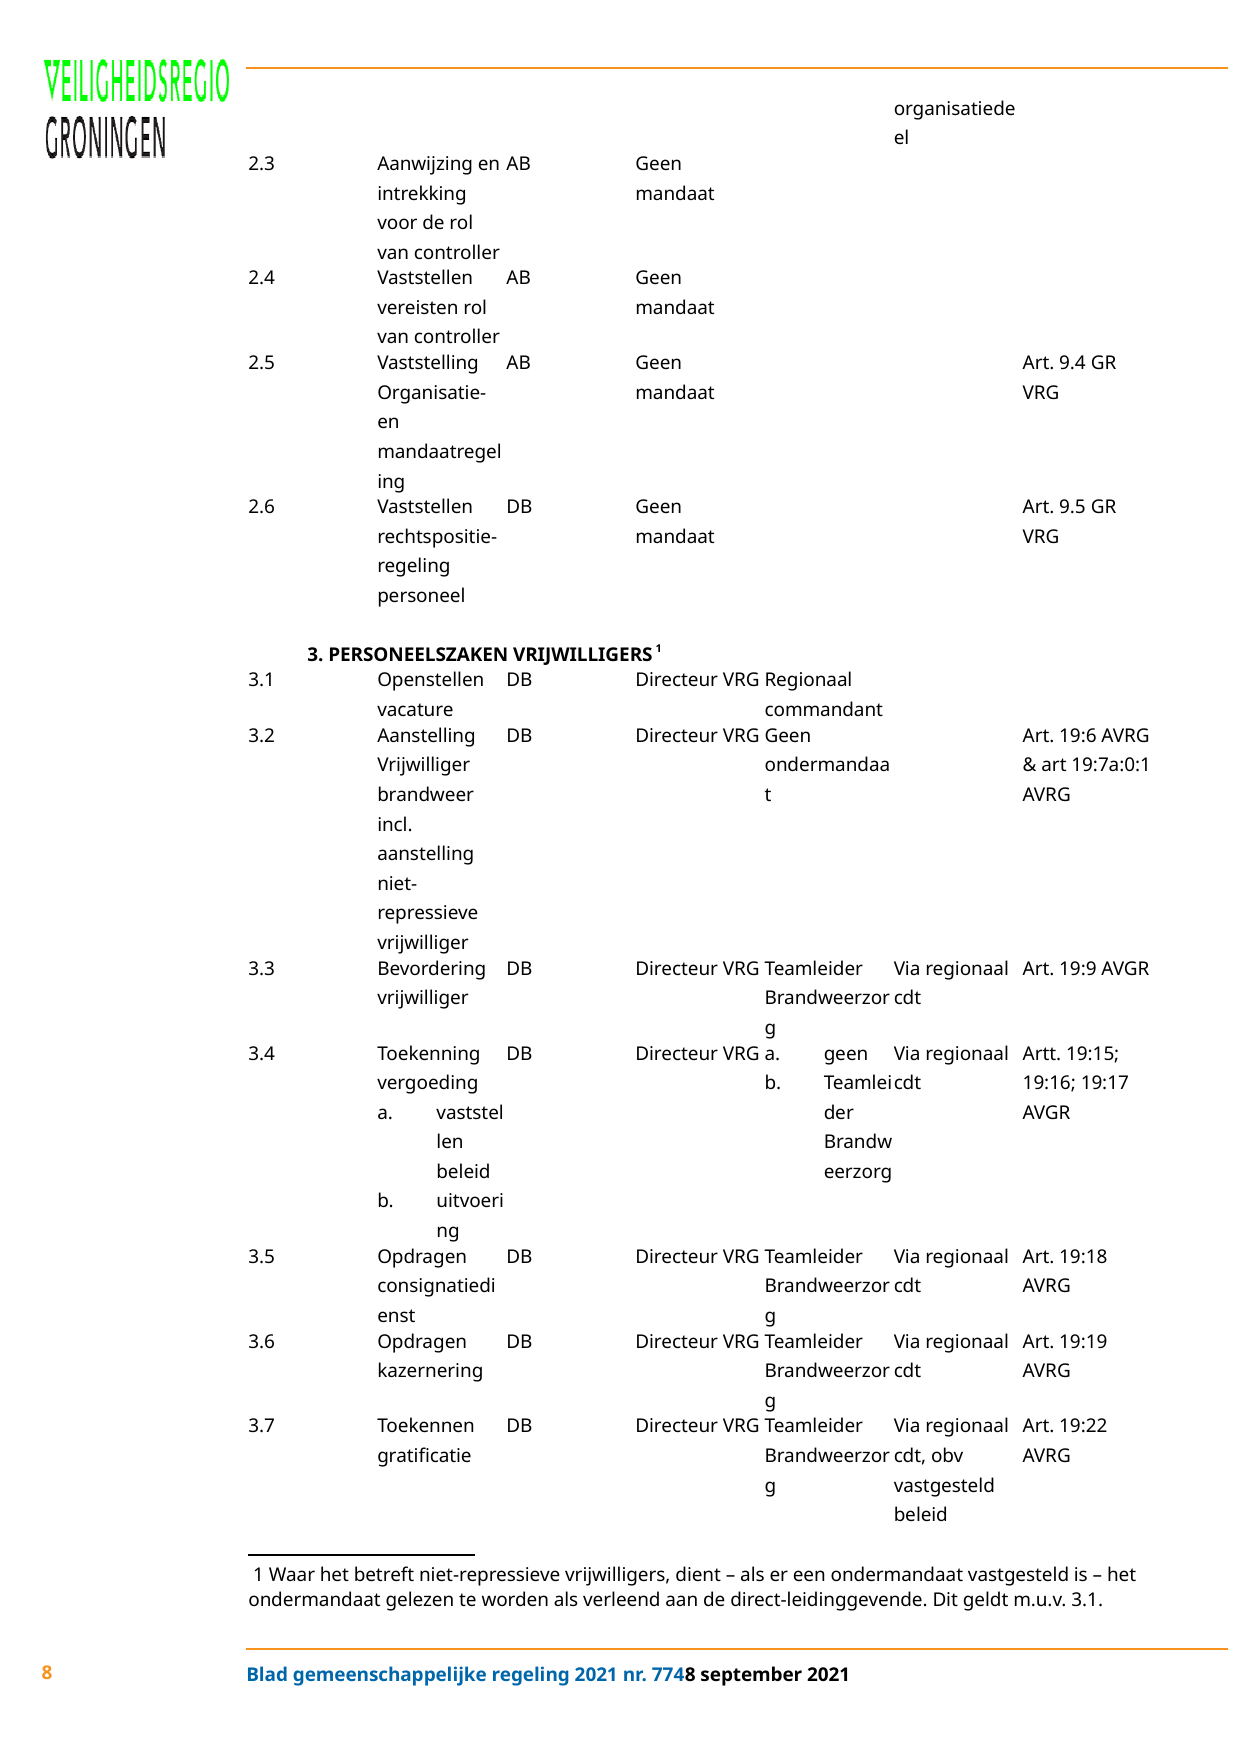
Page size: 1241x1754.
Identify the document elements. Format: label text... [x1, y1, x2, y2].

table_cell Directeur VRG [635, 1413, 764, 1527]
table_cell DB [506, 494, 635, 608]
table_cell [506, 95, 635, 150]
table_cell [764, 150, 893, 264]
table_cell 2.6 [248, 494, 377, 608]
table_cell Directeur VRG [635, 1243, 764, 1328]
table_cell Geen ondermandaat [764, 722, 893, 955]
table_cell Via regionaal cdt, obv vastgesteld beleid [894, 1413, 1022, 1527]
table_cell Bevordering vrijwilliger [377, 955, 506, 1040]
table_cell Teamleider Brandweerzorg [764, 1243, 893, 1328]
table_cell Toekennen gratificatie [377, 1413, 506, 1527]
table_cell DB [506, 667, 635, 722]
table_cell [1023, 265, 1152, 349]
table_cell Art. 19:19 AVRG [1023, 1328, 1152, 1413]
table_cell Directeur VRG [635, 1040, 764, 1243]
table_cell [894, 494, 1022, 608]
table_cell Openstellen vacature [377, 667, 506, 722]
table_cell DB [506, 1328, 635, 1413]
table_cell Art. 9.5 GR VRG [1023, 494, 1152, 608]
table_cell Directeur VRG [635, 667, 764, 722]
table_cell DB [506, 1413, 635, 1527]
table_cell [764, 95, 893, 150]
table_cell [894, 667, 1022, 722]
table_cell 2.3 [248, 150, 377, 264]
table_cell Teamleider Brandweerzorg [764, 1328, 893, 1413]
table_cell 3.2 [248, 722, 377, 955]
table_cell DB [506, 1040, 635, 1243]
table_cell [894, 265, 1022, 349]
table_cell Regionaal commandant [764, 667, 893, 722]
table_cell 2.4 [248, 265, 377, 349]
table_cell 3.1 [248, 667, 377, 722]
table_cell Art. 19:18 AVRG [1023, 1243, 1152, 1328]
table_cell DB [506, 722, 635, 955]
table_cell Via regionaal cdt [894, 955, 1022, 1040]
table_cell AB [506, 350, 635, 493]
table_cell Aanstelling Vrijwilliger brandweer incl. aanstelling niet-repressieve vrijwilliger [377, 722, 506, 955]
table_cell Geen mandaat [635, 350, 764, 493]
table_cell Via regionaal cdt [894, 1328, 1022, 1413]
table_cell Teamleider Brandweerzorg [764, 1413, 893, 1527]
table_cell [1023, 667, 1152, 722]
table_cell [1023, 95, 1152, 150]
table_cell organisatiedeel [894, 95, 1022, 150]
table_cell Artt. 19:15; 19:16; 19:17 AVGR [1023, 1040, 1152, 1243]
table_cell 3.4 [248, 1040, 377, 1243]
table_cell [248, 95, 377, 150]
table_cell Via regionaal cdt [894, 1040, 1022, 1243]
table_cell Geen mandaat [635, 494, 764, 608]
table_cell Toekenning vergoeding vaststellen beleid uitvoering [377, 1040, 506, 1243]
table_cell [1023, 150, 1152, 264]
table_cell 3.3 [248, 955, 377, 1040]
table_cell [764, 265, 893, 349]
table_cell Directeur VRG [635, 722, 764, 955]
table_cell 2.5 [248, 350, 377, 493]
table_cell Vaststelling Organisatie- en mandaatregeling [377, 350, 506, 493]
table_cell Teamleider Brandweerzorg [764, 955, 893, 1040]
table_cell Directeur VRG [635, 955, 764, 1040]
table_cell [894, 350, 1022, 493]
table_cell [377, 95, 506, 150]
table_cell Aanwijzing en intrekking voor de rol van controller [377, 150, 506, 264]
table_header 3. PERSONEELSZAKEN VRIJWILLIGERS [248, 641, 1152, 667]
table_cell Art. 19:9 AVGR [1023, 955, 1152, 1040]
table_cell Art. 19:22 AVRG [1023, 1413, 1152, 1527]
table_cell Opdragen kazernering [377, 1328, 506, 1413]
table_cell geen Teamleider Brandweerzorg [764, 1040, 893, 1243]
table_cell 3.6 [248, 1328, 377, 1413]
table_cell Directeur VRG [635, 1328, 764, 1413]
table_cell Via regionaal cdt [894, 1243, 1022, 1328]
table_cell [894, 722, 1022, 955]
table_cell Art. 9.4 GR VRG [1023, 350, 1152, 493]
table_cell Vaststellen rechts­positie­regeling personeel [377, 494, 506, 608]
picture [41, 47, 231, 172]
table_cell Art. 19:6 AVRG & art 19:7a:0:1 AVRG [1023, 722, 1152, 955]
table_cell [635, 95, 764, 150]
table_cell [764, 350, 893, 493]
table_cell Opdragen consignatiedienst [377, 1243, 506, 1328]
table_cell Geen mandaat [635, 150, 764, 264]
table_cell 3.7 [248, 1413, 377, 1527]
table_cell 3.5 [248, 1243, 377, 1328]
table_cell Vaststellen vereisten rol van controller [377, 265, 506, 349]
table_cell [764, 494, 893, 608]
table_cell [894, 150, 1022, 264]
table_cell AB [506, 150, 635, 264]
table_cell DB [506, 955, 635, 1040]
table_cell DB [506, 1243, 635, 1328]
table_cell Geen mandaat [635, 265, 764, 349]
table_cell AB [506, 265, 635, 349]
